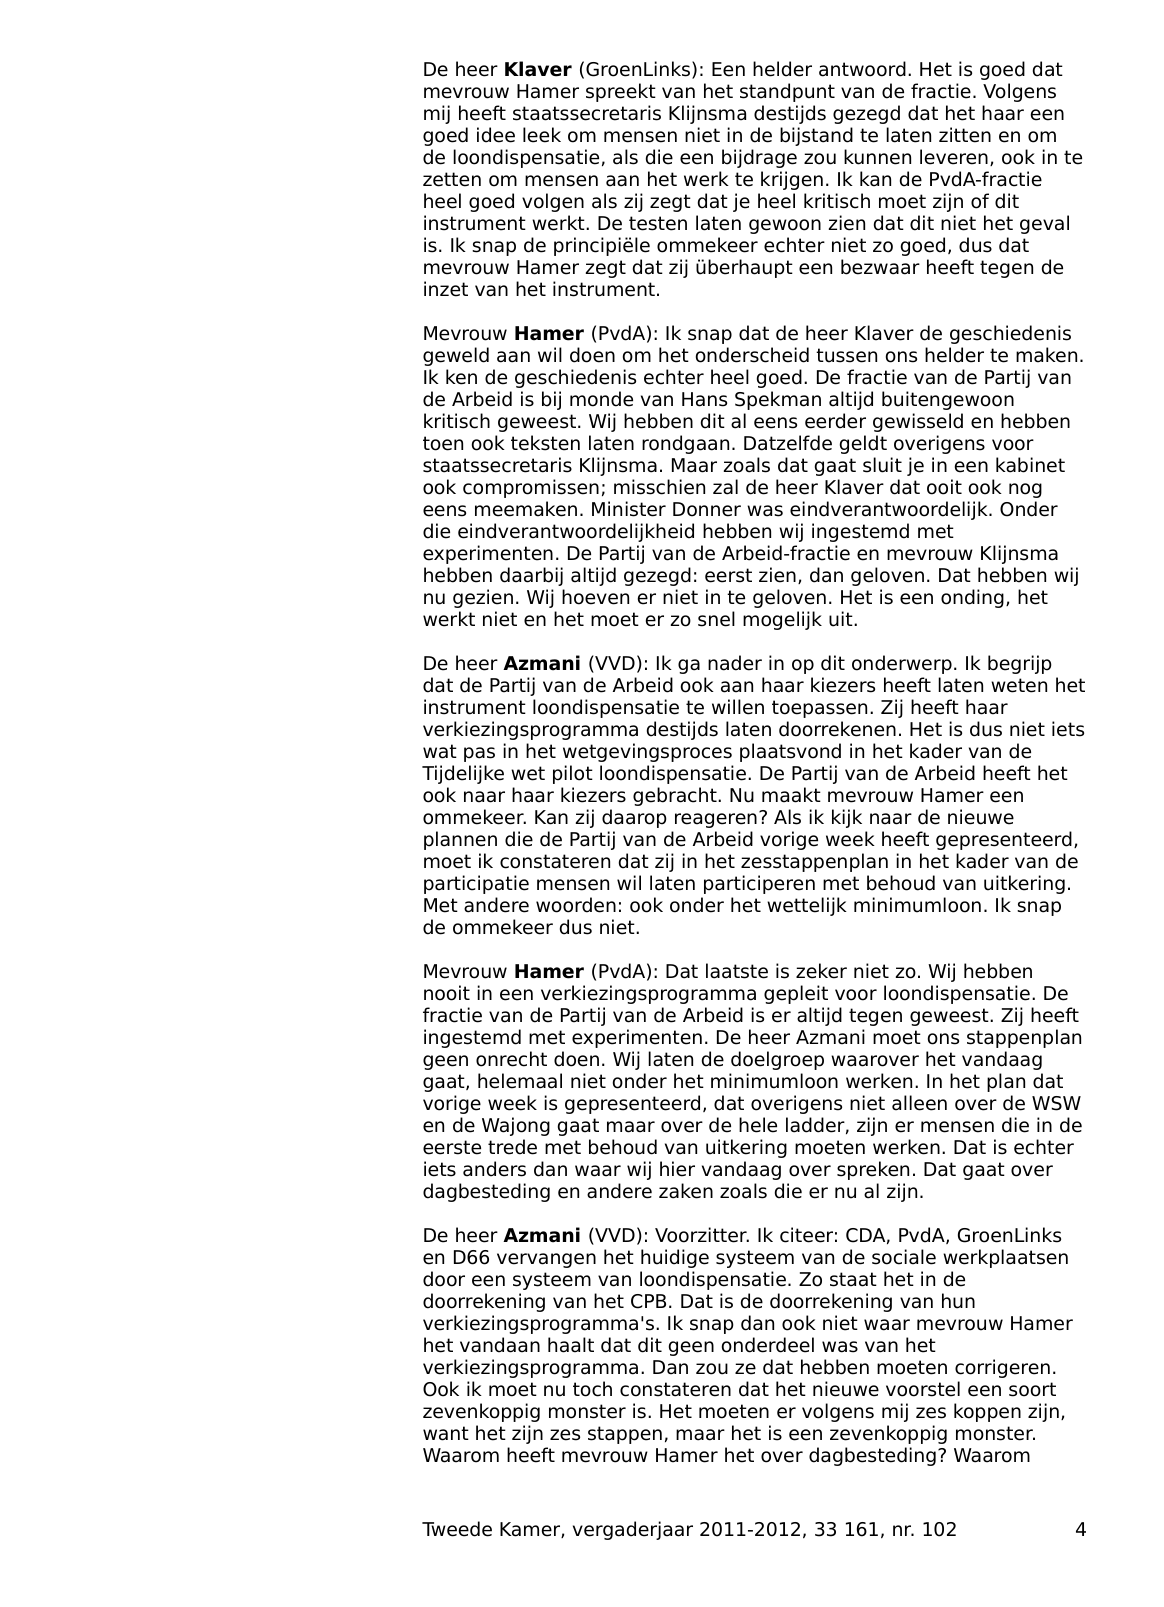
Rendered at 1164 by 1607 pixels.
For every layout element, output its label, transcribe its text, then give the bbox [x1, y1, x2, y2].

text Mevrouw Hamer (PvdA): Dat laatste is zeker niet zo. Wij hebben nooit in een verkiezingsprogramma gepleit voor loondispensatie. De fractie van de Partij van de Arbeid is er altijd tegen geweest. Zij heeft ingestemd met experimenten. De heer Azmani moet ons stappenplan geen onrecht doen. Wij laten de doelgroep waarover het vandaag gaat, helemaal niet onder het minimumloon werken. In het plan dat vorige week is gepresenteerd, dat overigens niet alleen over de WSW en de Wajong gaat maar over de hele ladder, zijn er mensen die in de eerste trede met behoud van uitkering moeten werken. Dat is echter iets anders dan waar wij hier vandaag over spreken. Dat gaat over dagbesteding en andere zaken zoals die er nu al zijn. [422, 961, 1087, 1203]
text Mevrouw Hamer (PvdA): Ik snap dat de heer Klaver de geschiedenis geweld aan wil doen om het onderscheid tussen ons helder te maken. Ik ken de geschiedenis echter heel goed. De fractie van de Partij van de Arbeid is bij monde van Hans Spekman altijd buitengewoon kritisch geweest. Wij hebben dit al eens eerder gewisseld en hebben toen ook teksten laten rondgaan. Datzelfde geldt overigens voor staatssecretaris Klijnsma. Maar zoals dat gaat sluit je in een kabinet ook compromissen; misschien zal de heer Klaver dat ooit ook nog eens meemaken. Minister Donner was eindverantwoordelijk. Onder die eindverantwoordelijkheid hebben wij ingestemd met experimenten. De Partij van de Arbeid-fractie en mevrouw Klijnsma hebben daarbij altijd gezegd: eerst zien, dan geloven. Dat hebben wij nu gezien. Wij hoeven er niet in te geloven. Het is een onding, het werkt niet en het moet er zo snel mogelijk uit. [422, 323, 1087, 631]
text De heer Azmani (VVD): Voorzitter. Ik citeer: CDA, PvdA, GroenLinks en D66 vervangen het huidige systeem van de sociale werkplaatsen door een systeem van loondispensatie. Zo staat het in de doorrekening van het CPB. Dat is de doorrekening van hun verkiezingsprogramma's. Ik snap dan ook niet waar mevrouw Hamer het vandaan haalt dat dit geen onderdeel was van het verkiezingsprogramma. Dan zou ze dat hebben moeten corrigeren. Ook ik moet nu toch constateren dat het nieuwe voorstel een soort zevenkoppig monster is. Het moeten er volgens mij zes koppen zijn, want het zijn zes stappen, maar het is een zevenkoppig monster. Waarom heeft mevrouw Hamer het over dagbesteding? Waarom [422, 1225, 1087, 1467]
text De heer Klaver (GroenLinks): Een helder antwoord. Het is goed dat mevrouw Hamer spreekt van het standpunt van de fractie. Volgens mij heeft staatssecretaris Klijnsma destijds gezegd dat het haar een goed idee leek om mensen niet in de bijstand te laten zitten en om de loondispensatie, als die een bijdrage zou kunnen leveren, ook in te zetten om mensen aan het werk te krijgen. Ik kan de PvdA-fractie heel goed volgen als zij zegt dat je heel kritisch moet zijn of dit instrument werkt. De testen laten gewoon zien dat dit niet het geval is. Ik snap de principiële ommekeer echter niet zo goed, dus dat mevrouw Hamer zegt dat zij überhaupt een bezwaar heeft tegen de inzet van het instrument. [422, 59, 1087, 301]
text De heer Azmani (VVD): Ik ga nader in op dit onderwerp. Ik begrijp dat de Partij van de Arbeid ook aan haar kiezers heeft laten weten het instrument loondispensatie te willen toepassen. Zij heeft haar verkiezingsprogramma destijds laten doorrekenen. Het is dus niet iets wat pas in het wetgevingsproces plaatsvond in het kader van de Tijdelijke wet pilot loondispensatie. De Partij van de Arbeid heeft het ook naar haar kiezers gebracht. Nu maakt mevrouw Hamer een ommekeer. Kan zij daarop reageren? Als ik kijk naar de nieuwe plannen die de Partij van de Arbeid vorige week heeft gepresenteerd, moet ik constateren dat zij in het zesstappenplan in het kader van de participatie mensen wil laten participeren met behoud van uitkering. Met andere woorden: ook onder het wettelijk minimumloon. Ik snap de ommekeer dus niet. [422, 653, 1087, 939]
